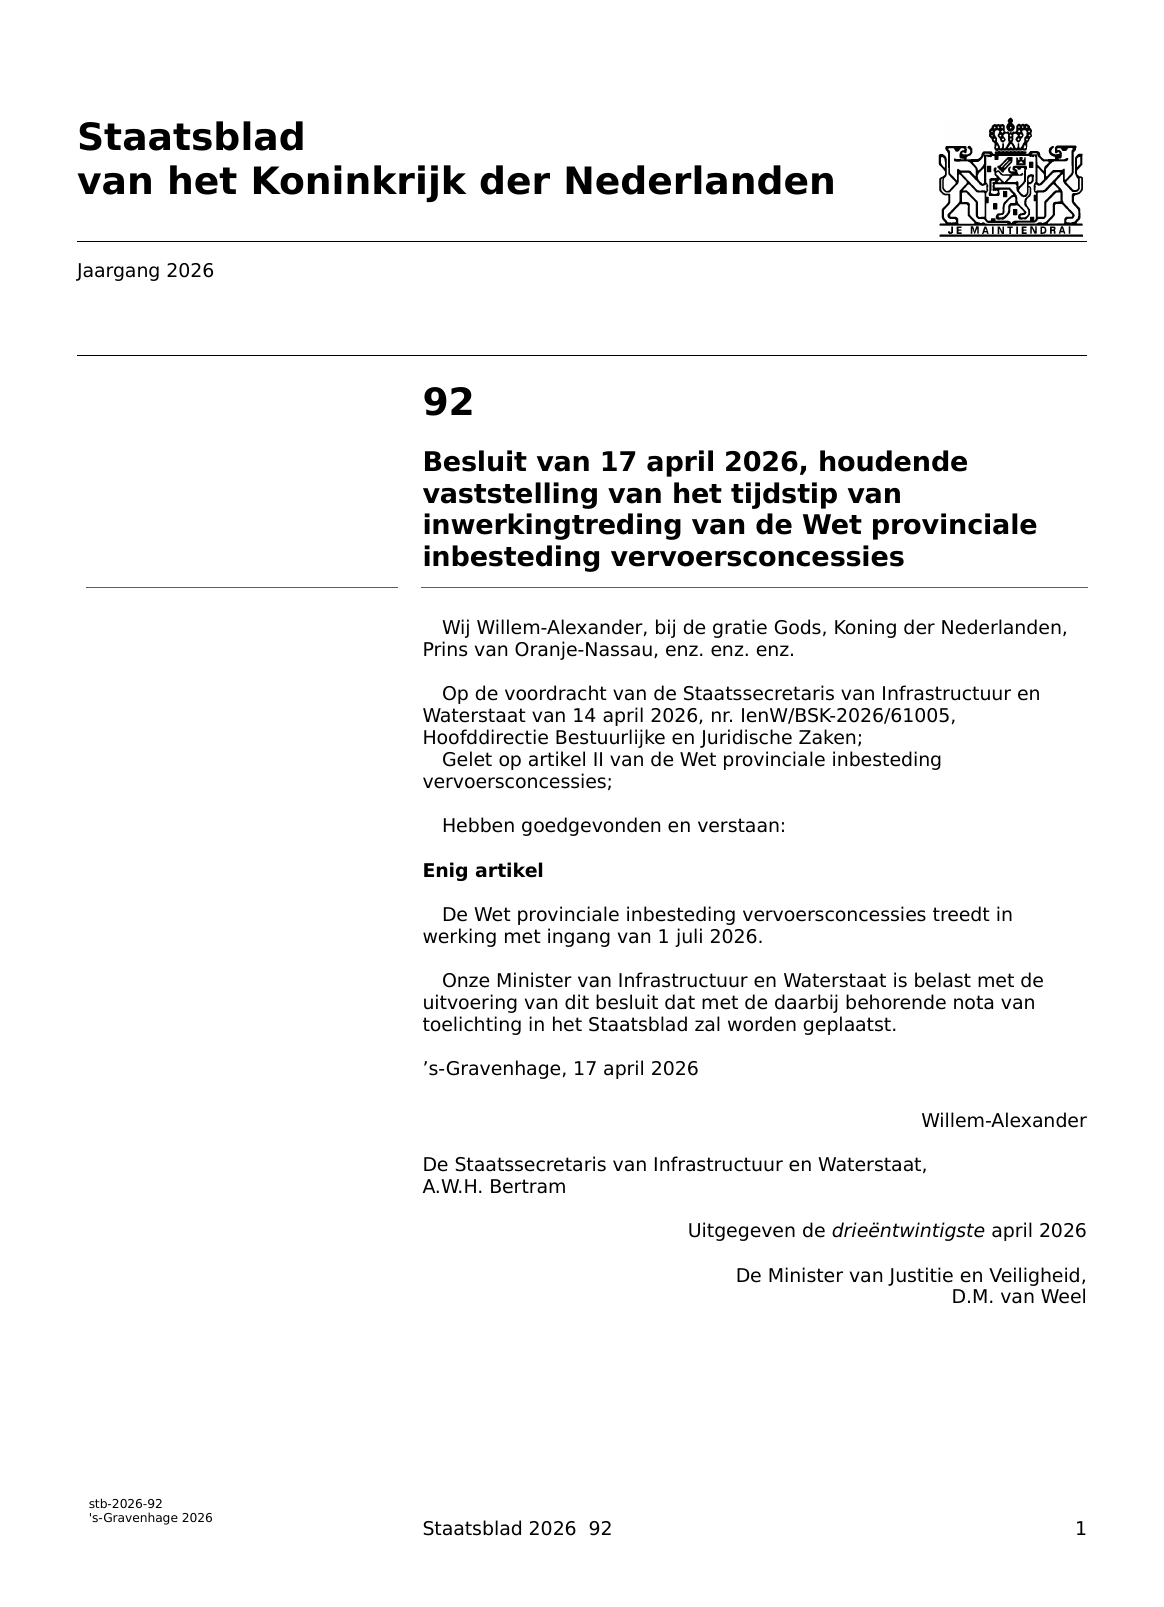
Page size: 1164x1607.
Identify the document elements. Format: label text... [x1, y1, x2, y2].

text Gelet op artikel II van de Wet provinciale inbesteding vervoersconcessies; [422, 749, 1087, 793]
table_cell Jaargang 2026 [77, 242, 1087, 355]
text Wij Willem-Alexander, bij de gratie Gods, Koning der Nederlanden, Prins van Oranje-Nassau, enz. enz. enz. [422, 617, 1087, 661]
text De Minister van Justitie en Veiligheid, D.M. van Weel [422, 1264, 1087, 1308]
text ’s-Gravenhage, 17 april 2026 [422, 1058, 1087, 1080]
text Hebben goedgevonden en verstaan: [422, 815, 1087, 837]
text Besluit van 17 april 2026, houdende vaststelling van het tijdstip van inwerkingtreding van de Wet provinciale inbesteding vervoersconcessies [422, 447, 1087, 573]
subtitle 92 [422, 381, 1087, 424]
text stb-2026-92 [88, 1497, 323, 1511]
text Uitgegeven de drieëntwintigste april 2026 [422, 1220, 1087, 1242]
table_header Staatsblad van het Koninkrijk der Nederlanden [77, 100, 886, 241]
text De Staatssecretaris van Infrastructuur en Waterstaat, A.W.H. Bertram [422, 1154, 1087, 1198]
text 's-Gravenhage 2026 [88, 1511, 323, 1525]
subtitle Enig artikel [422, 859, 1087, 882]
text Willem-Alexander [422, 1110, 1087, 1132]
text Op de voordracht van de Staatssecretaris van Infrastructuur en Waterstaat van 14 april 2026, nr. IenW/BSK-2026/61005, Hoofddirectie Bestuurlijke en Juridische Zaken; [422, 683, 1087, 749]
picture [936, 115, 1087, 240]
table_header [886, 100, 1087, 241]
text Onze Minister van Infrastructuur en Waterstaat is belast met de uitvoering van dit besluit dat met de daarbij behorende nota van toelichting in het Staatsblad zal worden geplaatst. [422, 970, 1087, 1036]
text De Wet provinciale inbesteding vervoersconcessies treedt in werking met ingang van 1 juli 2026. [422, 904, 1087, 948]
